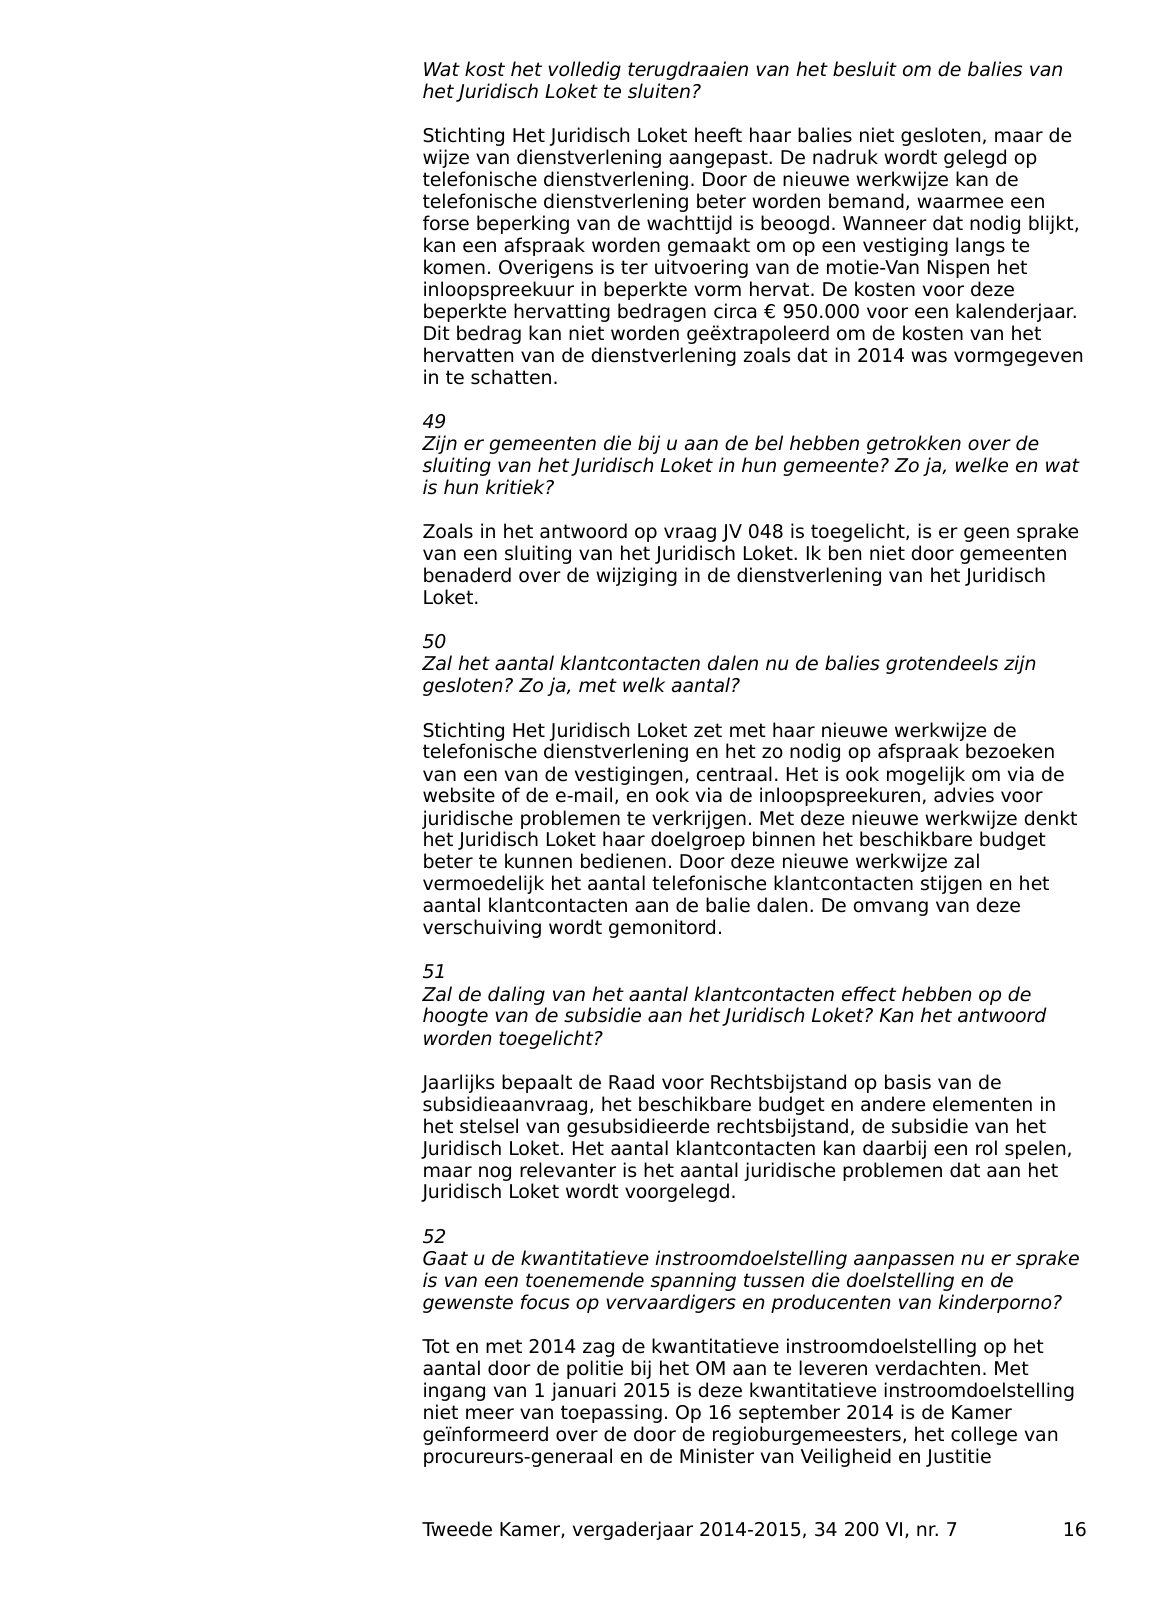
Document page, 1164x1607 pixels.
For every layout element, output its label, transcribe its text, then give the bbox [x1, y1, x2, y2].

text 51 [422, 961, 1087, 983]
text Stichting Het Juridisch Loket zet met haar nieuwe werkwijze de telefonische dienstverlening en het zo nodig op afspraak bezoeken van een van de vestigingen, centraal. Het is ook mogelijk om via de website of de e-mail, en ook via de inloopspreekuren, advies voor juridische problemen te verkrijgen. Met deze nieuwe werkwijze denkt het Juridisch Loket haar doelgroep binnen het beschikbare budget beter te kunnen bedienen. Door deze nieuwe werkwijze zal vermoedelijk het aantal telefonische klantcontacten stijgen en het aantal klantcontacten aan de balie dalen. De omvang van deze verschuiving wordt gemonitord. [422, 719, 1087, 939]
text Tot en met 2014 zag de kwantitatieve instroomdoelstelling op het aantal door de politie bij het OM aan te leveren verdachten. Met ingang van 1 januari 2015 is deze kwantitatieve instroomdoelstelling niet meer van toepassing. Op 16 september 2014 is de Kamer geïnformeerd over de door de regioburgemeesters, het college van procureurs-generaal en de Minister van Veiligheid en Justitie [422, 1336, 1087, 1468]
text Jaarlijks bepaalt de Raad voor Rechtsbijstand op basis van de subsidieaanvraag, het beschikbare budget en andere elementen in het stelsel van gesubsidieerde rechtsbijstand, de subsidie van het Juridisch Loket. Het aantal klantcontacten kan daarbij een rol spelen, maar nog relevanter is het aantal juridische problemen dat aan het Juridisch Loket wordt voorgelegd. [422, 1072, 1087, 1203]
text Zal de daling van het aantal klantcontacten effect hebben op de hoogte van de subsidie aan het Juridisch Loket? Kan het antwoord worden toegelicht? [422, 983, 1087, 1049]
text Zal het aantal klantcontacten dalen nu de balies grotendeels zijn gesloten? Zo ja, met welk aantal? [422, 653, 1087, 697]
text 52 [422, 1226, 1087, 1248]
text Zijn er gemeenten die bij u aan de bel hebben getrokken over de sluiting van het Juridisch Loket in hun gemeente? Zo ja, welke en wat is hun kritiek? [422, 433, 1087, 499]
text Gaat u de kwantitatieve instroomdoelstelling aanpassen nu er sprake is van een toenemende spanning tussen die doelstelling en de gewenste focus op vervaardigers en producenten van kinderporno? [422, 1248, 1087, 1313]
text Zoals in het antwoord op vraag JV 048 is toegelicht, is er geen sprake van een sluiting van het Juridisch Loket. Ik ben niet door gemeenten benaderd over de wijziging in de dienstverlening van het Juridisch Loket. [422, 521, 1087, 609]
text 50 [422, 631, 1087, 653]
text 49 [422, 411, 1087, 433]
text Stichting Het Juridisch Loket heeft haar balies niet gesloten, maar de wijze van dienstverlening aangepast. De nadruk wordt gelegd op telefonische dienstverlening. Door de nieuwe werkwijze kan de telefonische dienstverlening beter worden bemand, waarmee een forse beperking van de wachttijd is beoogd. Wanneer dat nodig blijkt, kan een afspraak worden gemaakt om op een vestiging langs te komen. Overigens is ter uitvoering van de motie-Van Nispen het inloopspreekuur in beperkte vorm hervat. De kosten voor deze beperkte hervatting bedragen circa € 950.000 voor een kalenderjaar. Dit bedrag kan niet worden geëxtrapoleerd om de kosten van het hervatten van de dienstverlening zoals dat in 2014 was vormgegeven in te schatten. [422, 125, 1087, 389]
text Wat kost het volledig terugdraaien van het besluit om de balies van het Juridisch Loket te sluiten? [422, 59, 1087, 103]
